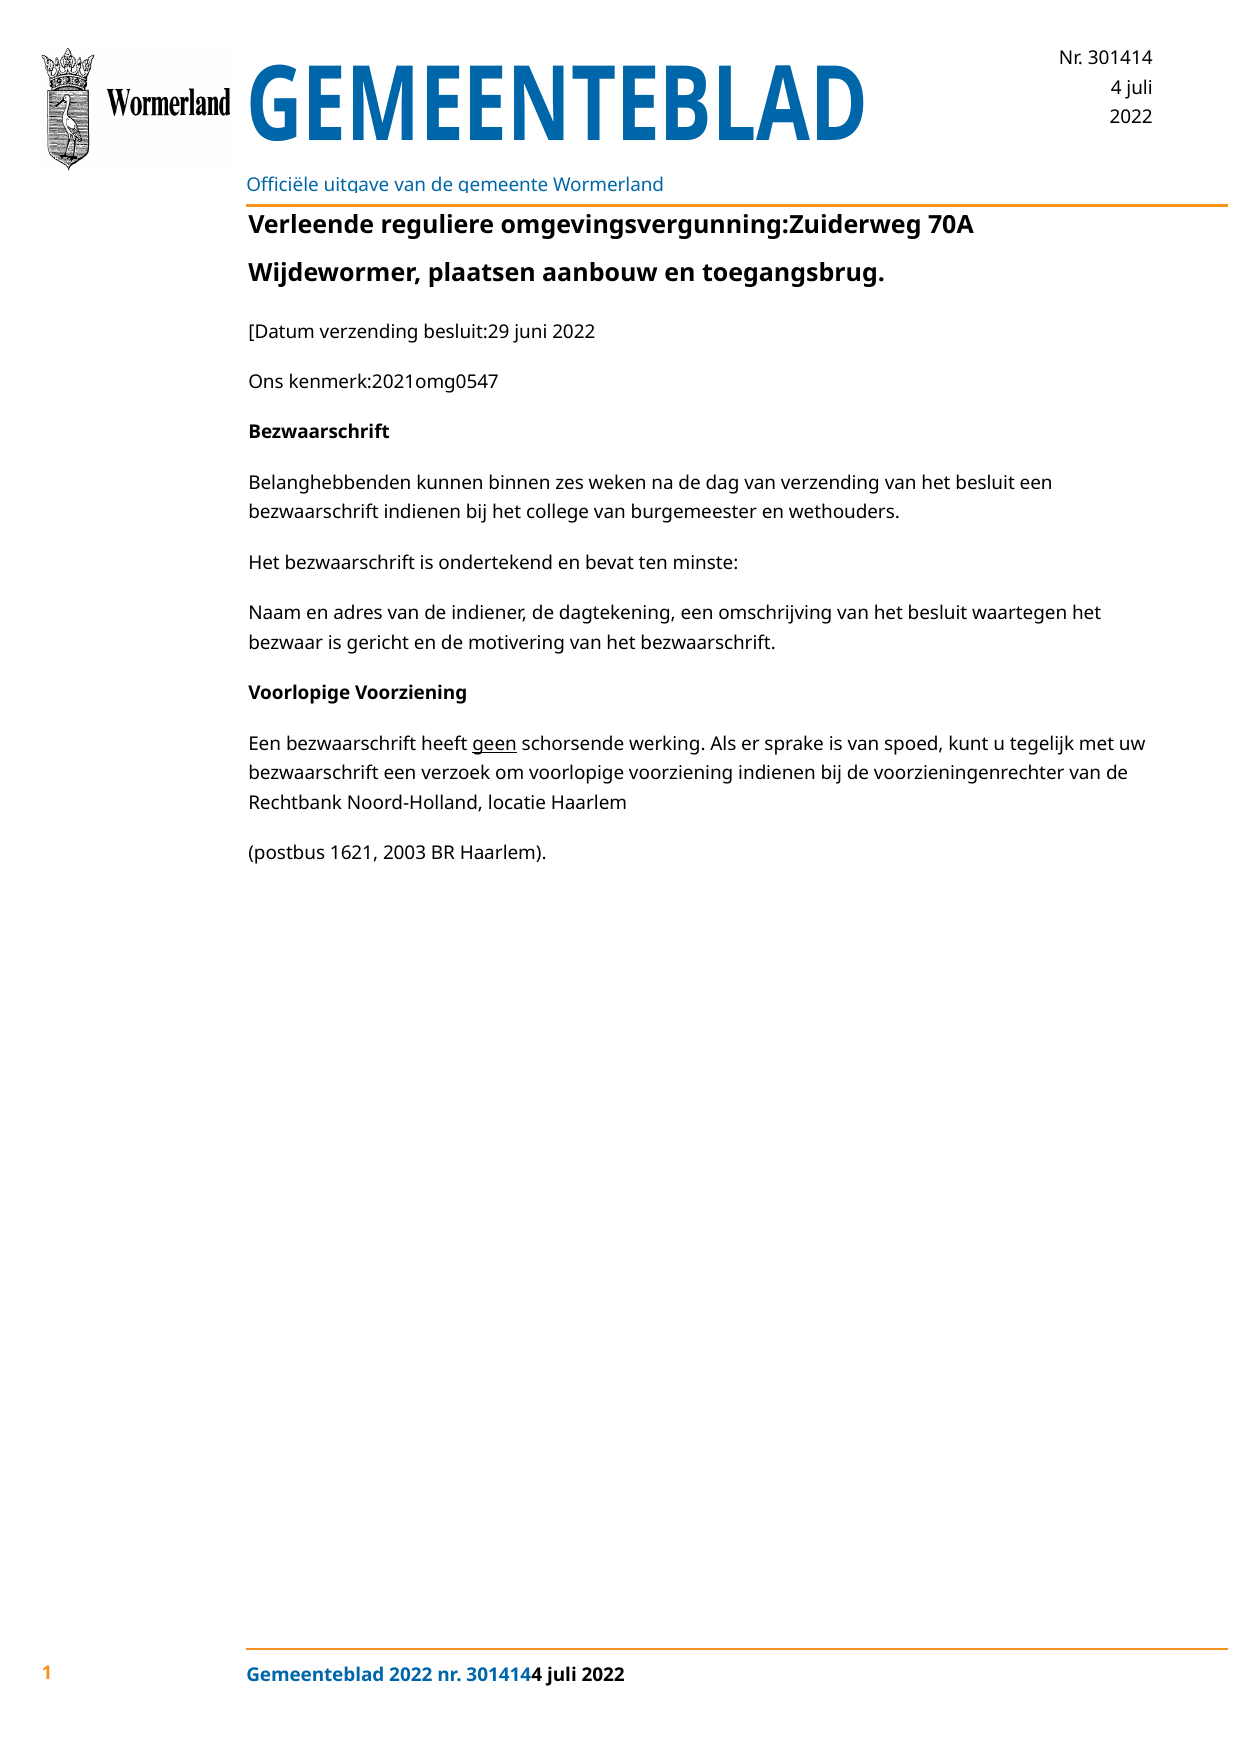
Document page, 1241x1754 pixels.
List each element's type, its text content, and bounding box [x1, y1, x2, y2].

text Een bezwaarschrift heeft geen schorsende werking. Als er sprake is van spoed, kunt u tegelijk met uw bezwaarschrift een verzoek om voorlopige voorziening indienen bij de voorzieningenrechter van de Rechtbank Noord-Holland, locatie Haarlem [248, 730, 1152, 815]
picture [41, 47, 231, 172]
text Ons kenmerk:2021omg0547 [248, 368, 1152, 394]
text Verleende reguliere omgevingsvergunning:Zuiderweg 70A Wijdewormer, plaatsen aanbouw en toegangsbrug. [248, 207, 1152, 288]
text Belanghebbenden kunnen binnen zes weken na de dag van verzending van het besluit een bezwaarschrift indienen bij het college van burgemeester en wethouders. [248, 469, 1152, 524]
text [Datum verzending besluit:29 juni 2022 [248, 318, 1152, 344]
text Naam en adres van de indiener, de dagtekening, een omschrijving van het besluit waartegen het bezwaar is gericht en de motivering van het bezwaarschrift. [248, 599, 1152, 655]
text Bezwaarschrift [248, 419, 1152, 444]
text (postbus 1621, 2003 BR Haarlem). [248, 839, 1152, 865]
text Voorlopige Voorziening [248, 679, 1152, 705]
text Het bezwaarschrift is ondertekend en bevat ten minste: [248, 549, 1152, 575]
